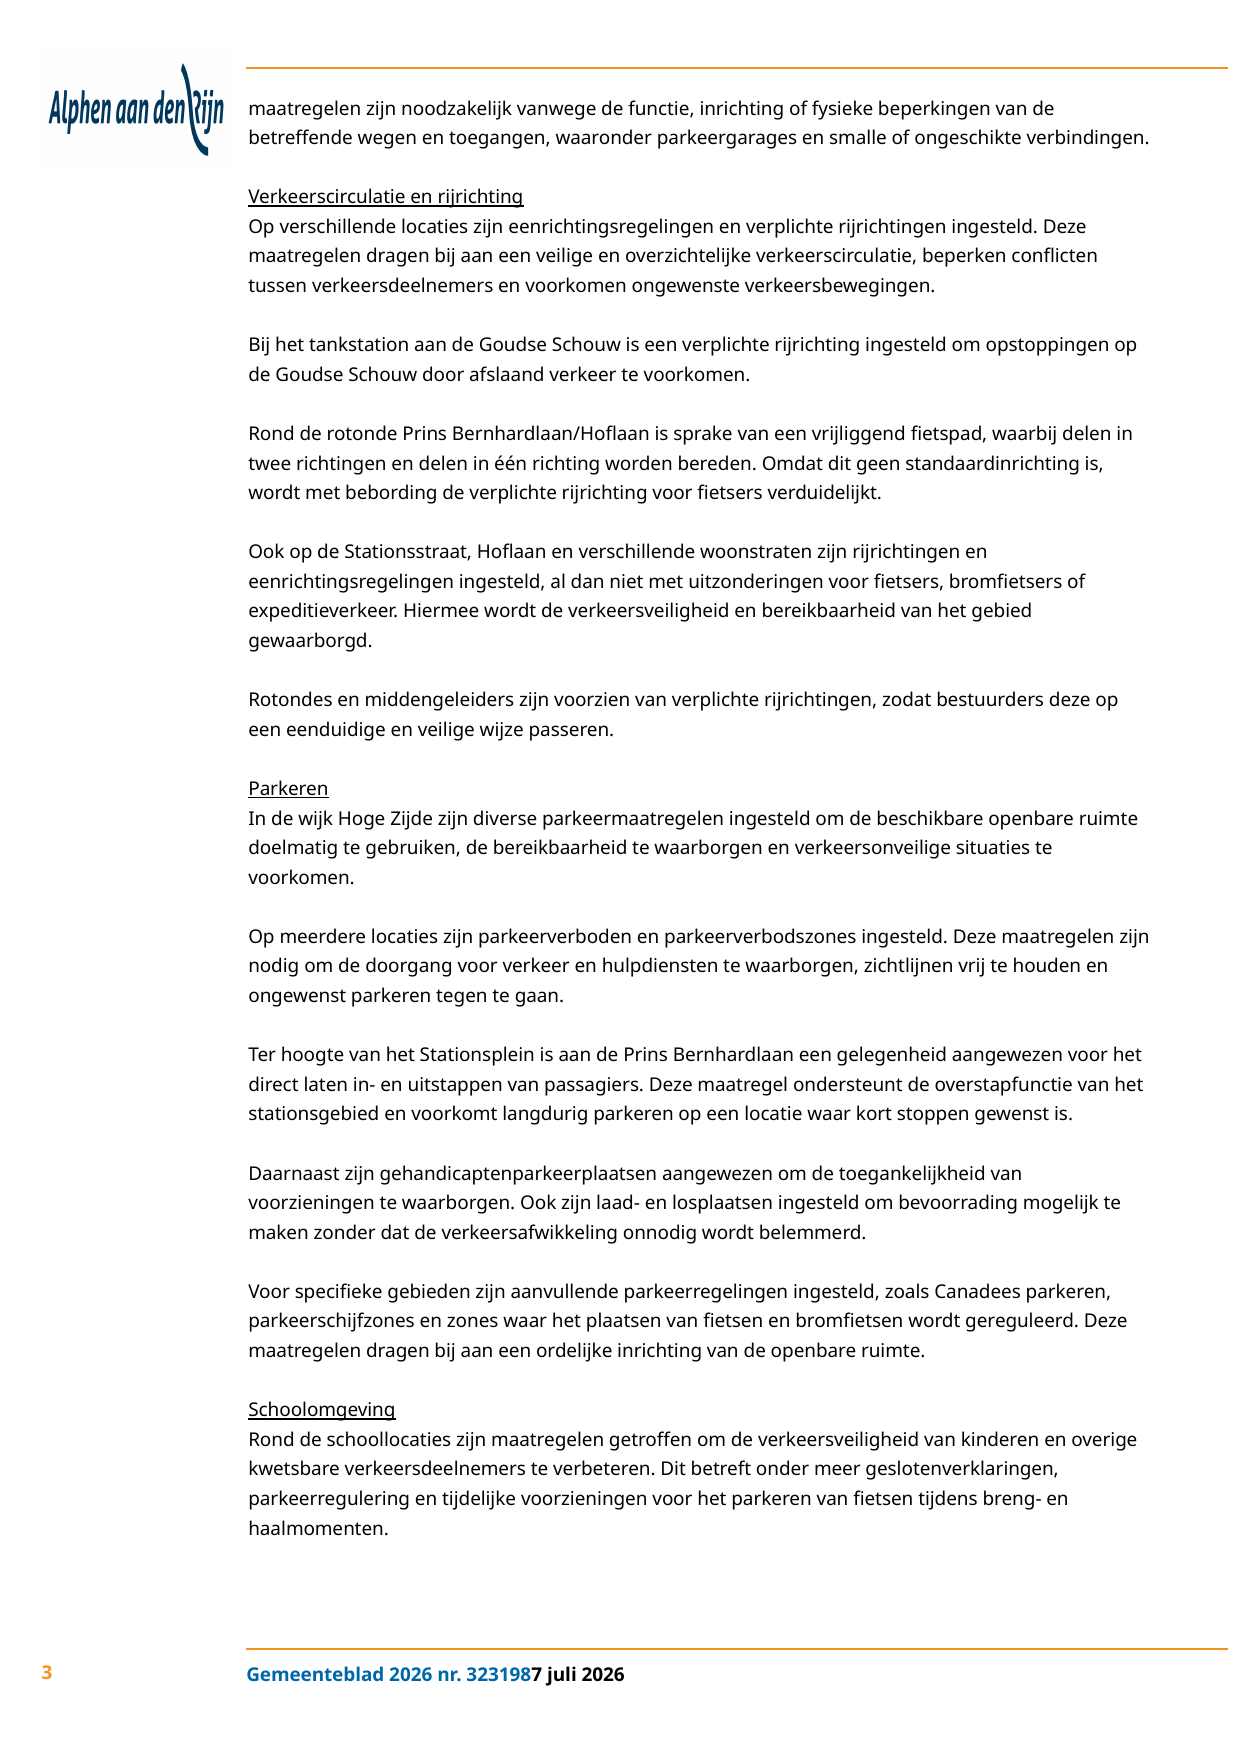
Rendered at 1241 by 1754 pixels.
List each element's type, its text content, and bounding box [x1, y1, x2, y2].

text Verkeerscirculatie en rijrichting [248, 183, 1152, 209]
text In de wijk Hoge Zijde zijn diverse parkeermaatregelen ingesteld om de beschikbare openbare ruimte doelmatig te gebruiken, de bereikbaarheid te waarborgen en verkeersonveilige situaties te voorkomen. [248, 805, 1152, 890]
text Daarnaast zijn gehandicaptenparkeerplaatsen aangewezen om de toegankelijkheid van voorzieningen te waarborgen. Ook zijn laad- en losplaatsen ingesteld om bevoorrading mogelijk te maken zonder dat de verkeersafwikkeling onnodig wordt belemmerd. [248, 1160, 1152, 1245]
picture [41, 47, 231, 172]
text Rond de schoollocaties zijn maatregelen getroffen om de verkeersveiligheid van kinderen en overige kwetsbare verkeersdeelnemers te verbeteren. Dit betreft onder meer geslotenverklaringen, parkeerregulering en tijdelijke voorzieningen voor het parkeren van fietsen tijdens breng- en haalmomenten. [248, 1426, 1152, 1541]
text Voor specifieke gebieden zijn aanvullende parkeerregelingen ingesteld, zoals Canadees parkeren, parkeerschijfzones en zones waar het plaatsen van fietsen en bromfietsen wordt gereguleerd. Deze maatregelen dragen bij aan een ordelijke inrichting van de openbare ruimte. [248, 1278, 1152, 1363]
text Parkeren [248, 775, 1152, 801]
text Rond de rotonde Prins Bernhardlaan/Hoflaan is sprake van een vrijliggend fietspad, waarbij delen in twee richtingen en delen in één richting worden bereden. Omdat dit geen standaardinrichting is, wordt met bebording de verplichte rijrichting voor fietsers verduidelijkt. [248, 420, 1152, 505]
text maatregelen zijn noodzakelijk vanwege de functie, inrichting of fysieke beperkingen van de betreffende wegen en toegangen, waaronder parkeergarages en smalle of ongeschikte verbindingen. [248, 95, 1152, 150]
text Ter hoogte van het Stationsplein is aan de Prins Bernhardlaan een gelegenheid aangewezen voor het direct laten in- en uitstappen van passagiers. Deze maatregel ondersteunt de overstapfunctie van het stationsgebied en voorkomt langdurig parkeren op een locatie waar kort stoppen gewenst is. [248, 1041, 1152, 1126]
text Op meerdere locaties zijn parkeerverboden en parkeerverbodszones ingesteld. Deze maatregelen zijn nodig om de doorgang voor verkeer en hulpdiensten te waarborgen, zichtlijnen vrij te houden en ongewenst parkeren tegen te gaan. [248, 923, 1152, 1008]
text Rotondes en middengeleiders zijn voorzien van verplichte rijrichtingen, zodat bestuurders deze op een eenduidige en veilige wijze passeren. [248, 686, 1152, 742]
text Bij het tankstation aan de Goudse Schouw is een verplichte rijrichting ingesteld om opstoppingen op de Goudse Schouw door afslaand verkeer te voorkomen. [248, 331, 1152, 387]
text Ook op de Stationsstraat, Hoflaan en verschillende woonstraten zijn rijrichtingen en eenrichtingsregelingen ingesteld, al dan niet met uitzonderingen voor fietsers, bromfietsers of expeditieverkeer. Hiermee wordt de verkeersveiligheid en bereikbaarheid van het gebied gewaarborgd. [248, 538, 1152, 653]
text Op verschillende locaties zijn eenrichtingsregelingen en verplichte rijrichtingen ingesteld. Deze maatregelen dragen bij aan een veilige en overzichtelijke verkeerscirculatie, beperken conflicten tussen verkeersdeelnemers en voorkomen ongewenste verkeersbewegingen. [248, 213, 1152, 298]
text Schoolomgeving [248, 1396, 1152, 1422]
